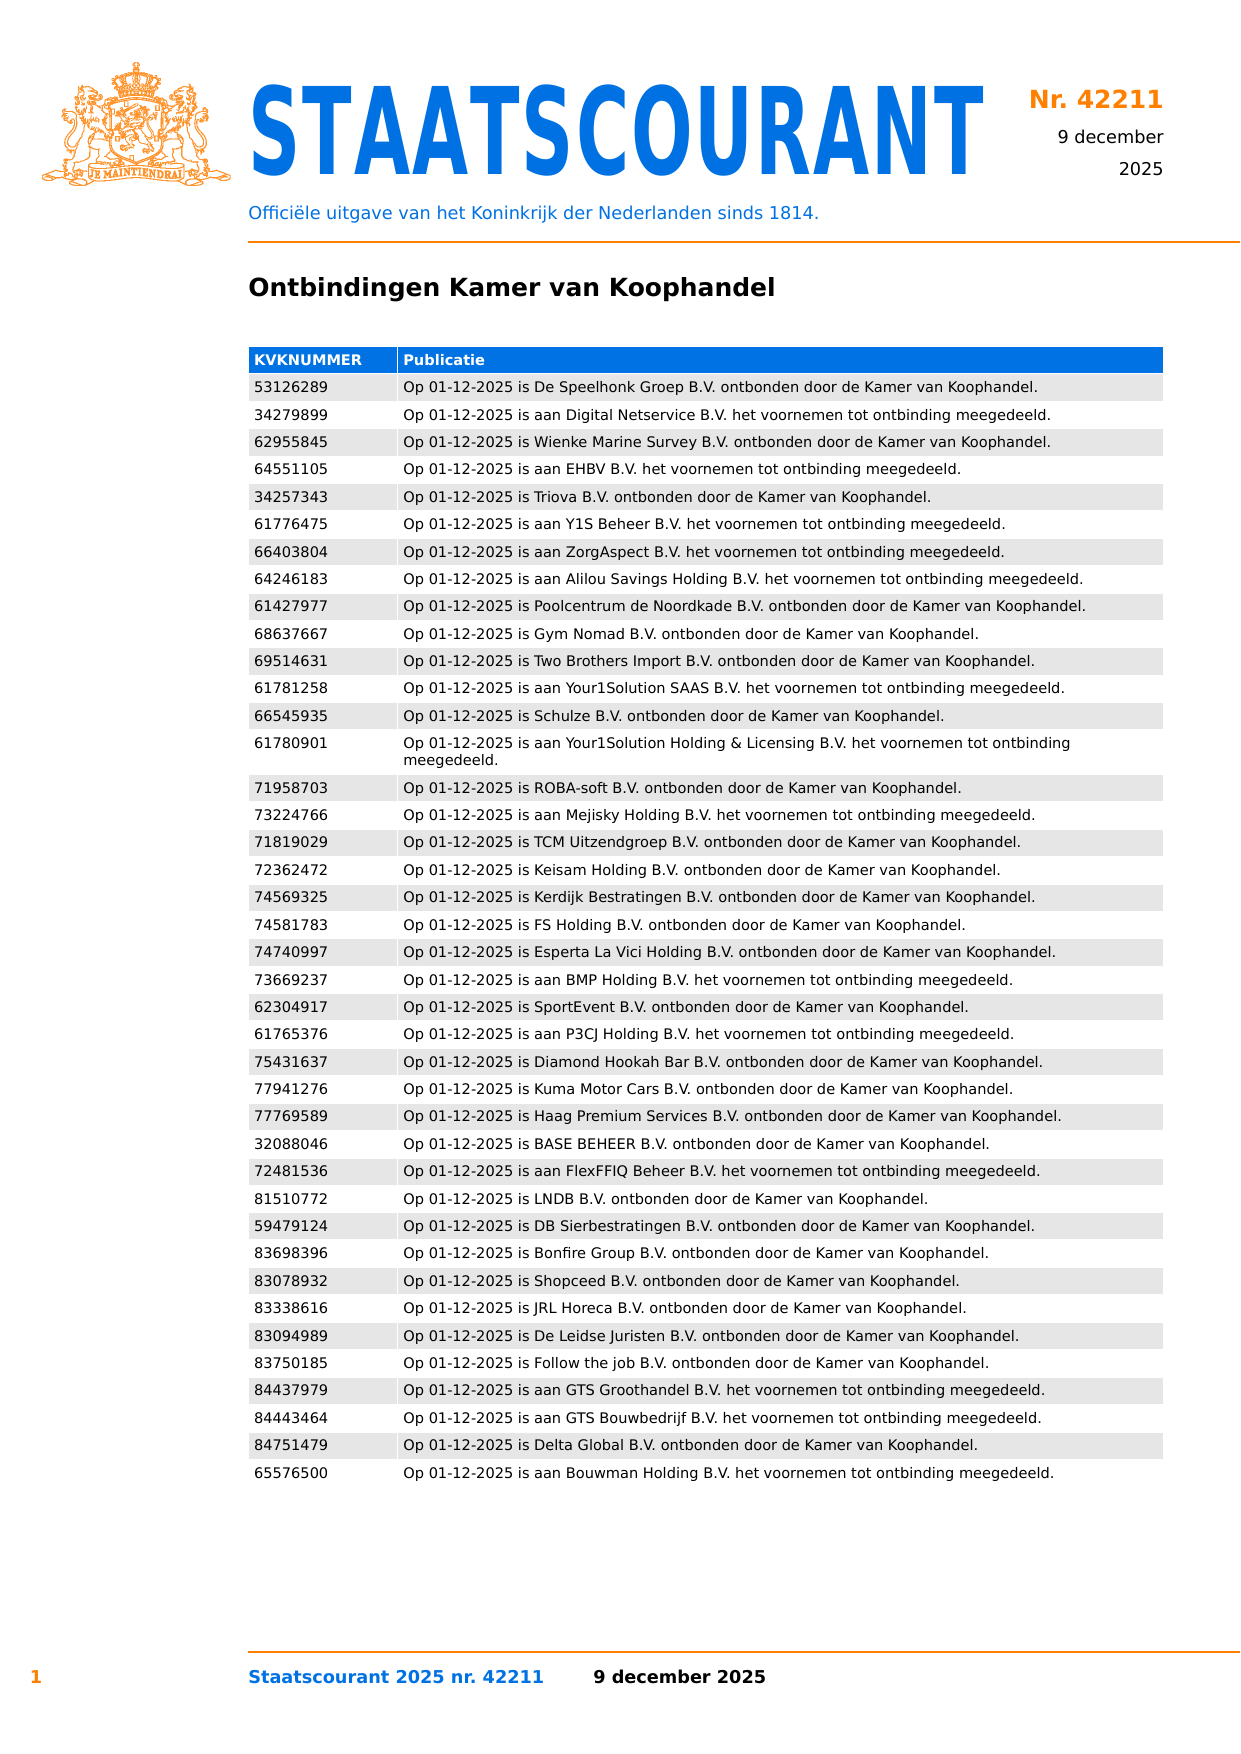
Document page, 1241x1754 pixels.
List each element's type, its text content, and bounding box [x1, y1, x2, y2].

table_cell Op 01-12-2025 is ROBA-soft B.V. ontbonden door de Kamer van Koophandel. [398, 775, 1163, 801]
table_cell Op 01-12-2025 is aan P3CJ Holding B.V. het voornemen tot ontbinding meegedeeld. [398, 1021, 1163, 1048]
table_cell Op 01-12-2025 is aan GTS Bouwbedrijf B.V. het voornemen tot ontbinding meegedeeld. [398, 1405, 1163, 1431]
table_cell 84437979 [249, 1378, 397, 1404]
table_cell 61765376 [249, 1021, 397, 1048]
table_cell 66403804 [249, 539, 397, 565]
table_cell Op 01-12-2025 is Diamond Hookah Bar B.V. ontbonden door de Kamer van Koophandel. [398, 1049, 1163, 1075]
table_cell Op 01-12-2025 is Kerdijk Bestratingen B.V. ontbonden door de Kamer van Koophandel. [398, 885, 1163, 911]
table_cell 81510772 [249, 1186, 397, 1212]
table_cell Op 01-12-2025 is aan Alilou Savings Holding B.V. het voornemen tot ontbinding meegedeeld. [398, 566, 1163, 592]
table_cell Op 01-12-2025 is FS Holding B.V. ontbonden door de Kamer van Koophandel. [398, 912, 1163, 938]
table_cell 74581783 [249, 912, 397, 938]
subtitle Ontbindingen Kamer van Koophandel [248, 273, 1163, 302]
table_cell 61780901 [249, 731, 397, 774]
table_cell 61776475 [249, 511, 397, 538]
table_cell 2025 [998, 153, 1240, 203]
table_cell Op 01-12-2025 is Kuma Motor Cars B.V. ontbonden door de Kamer van Koophandel. [398, 1076, 1163, 1103]
table_header KVKNUMMER [249, 347, 397, 373]
table_cell Op 01-12-2025 is Two Brothers Import B.V. ontbonden door de Kamer van Koophandel. [398, 648, 1163, 675]
table_cell Op 01-12-2025 is Shopceed B.V. ontbonden door de Kamer van Koophandel. [398, 1268, 1163, 1294]
table_cell 77941276 [249, 1076, 397, 1103]
table_cell Op 01-12-2025 is SportEvent B.V. ontbonden door de Kamer van Koophandel. [398, 994, 1163, 1020]
table_cell 65576500 [249, 1460, 397, 1486]
table_cell 64246183 [249, 566, 397, 592]
table_cell Op 01-12-2025 is Poolcentrum de Noordkade B.V. ontbonden door de Kamer van Koophandel. [398, 594, 1163, 620]
table_cell 83338616 [249, 1295, 397, 1322]
table_cell 34279899 [249, 402, 397, 428]
table_cell 62304917 [249, 994, 397, 1020]
table_cell Op 01-12-2025 is aan GTS Groothandel B.V. het voornemen tot ontbinding meegedeeld. [398, 1378, 1163, 1404]
table_cell Op 01-12-2025 is Triova B.V. ontbonden door de Kamer van Koophandel. [398, 484, 1163, 510]
table_cell 83750185 [249, 1350, 397, 1377]
table_cell 74740997 [249, 939, 397, 966]
table_cell Op 01-12-2025 is Esperta La Vici Holding B.V. ontbonden door de Kamer van Koophandel. [398, 939, 1163, 966]
table_cell Op 01-12-2025 is aan Mejisky Holding B.V. het voornemen tot ontbinding meegedeeld. [398, 802, 1163, 829]
table_cell 61427977 [249, 594, 397, 620]
table_cell 83094989 [249, 1323, 397, 1349]
table_cell 83698396 [249, 1241, 397, 1267]
table_cell Op 01-12-2025 is LNDB B.V. ontbonden door de Kamer van Koophandel. [398, 1186, 1163, 1212]
table_cell 59479124 [249, 1213, 397, 1239]
table_cell 73669237 [249, 967, 397, 993]
table_cell Op 01-12-2025 is Delta Global B.V. ontbonden door de Kamer van Koophandel. [398, 1433, 1163, 1459]
table_cell Officiële uitgave van het Koninkrijk der Nederlanden sinds 1814. [248, 203, 1240, 241]
table_cell 83078932 [249, 1268, 397, 1294]
table_cell 74569325 [249, 885, 397, 911]
table_cell Op 01-12-2025 is aan FlexFFIQ Beheer B.V. het voornemen tot ontbinding meegedeeld. [398, 1159, 1163, 1185]
table_cell Op 01-12-2025 is aan ZorgAspect B.V. het voornemen tot ontbinding meegedeeld. [398, 539, 1163, 565]
table_cell Op 01-12-2025 is De Leidse Juristen B.V. ontbonden door de Kamer van Koophandel. [398, 1323, 1163, 1349]
table_cell 32088046 [249, 1131, 397, 1157]
table_cell Op 01-12-2025 is BASE BEHEER B.V. ontbonden door de Kamer van Koophandel. [398, 1131, 1163, 1157]
table_cell Op 01-12-2025 is aan Y1S Beheer B.V. het voornemen tot ontbinding meegedeeld. [398, 511, 1163, 538]
table_header STAATSCOURANT [248, 62, 998, 203]
table_cell 53126289 [249, 374, 397, 401]
table_cell Op 01-12-2025 is Gym Nomad B.V. ontbonden door de Kamer van Koophandel. [398, 621, 1163, 647]
table_cell Op 01-12-2025 is Wienke Marine Survey B.V. ontbonden door de Kamer van Koophandel. [398, 429, 1163, 456]
table_cell Op 01-12-2025 is De Speelhonk Groep B.V. ontbonden door de Kamer van Koophandel. [398, 374, 1163, 401]
table_cell 34257343 [249, 484, 397, 510]
table_cell Op 01-12-2025 is aan BMP Holding B.V. het voornemen tot ontbinding meegedeeld. [398, 967, 1163, 993]
table_cell 64551105 [249, 457, 397, 483]
table_cell 61781258 [249, 676, 397, 702]
table_cell 62955845 [249, 429, 397, 456]
table_cell 69514631 [249, 648, 397, 675]
table_cell Op 01-12-2025 is aan Bouwman Holding B.V. het voornemen tot ontbinding meegedeeld. [398, 1460, 1163, 1486]
table_cell 84443464 [249, 1405, 397, 1431]
table_cell 71819029 [249, 830, 397, 856]
table_cell Op 01-12-2025 is DB Sierbestratingen B.V. ontbonden door de Kamer van Koophandel. [398, 1213, 1163, 1239]
table_cell 84751479 [249, 1433, 397, 1459]
table_cell Op 01-12-2025 is Haag Premium Services B.V. ontbonden door de Kamer van Koophandel. [398, 1104, 1163, 1130]
table_cell 72481536 [249, 1159, 397, 1185]
table_cell Op 01-12-2025 is aan Digital Netservice B.V. het voornemen tot ontbinding meegedeeld. [398, 402, 1163, 428]
table_cell 73224766 [249, 802, 397, 829]
table_cell Op 01-12-2025 is JRL Horeca B.V. ontbonden door de Kamer van Koophandel. [398, 1295, 1163, 1322]
table_header Nr. 42211 [998, 62, 1240, 121]
table_cell Op 01-12-2025 is TCM Uitzendgroep B.V. ontbonden door de Kamer van Koophandel. [398, 830, 1163, 856]
table_cell Op 01-12-2025 is Follow the job B.V. ontbonden door de Kamer van Koophandel. [398, 1350, 1163, 1377]
table_cell 75431637 [249, 1049, 397, 1075]
table_cell Op 01-12-2025 is Keisam Holding B.V. ontbonden door de Kamer van Koophandel. [398, 857, 1163, 883]
table_cell 9 december [998, 121, 1240, 153]
table_cell 72362472 [249, 857, 397, 883]
table_cell 77769589 [249, 1104, 397, 1130]
table_cell 71958703 [249, 775, 397, 801]
table_cell Op 01-12-2025 is aan EHBV B.V. het voornemen tot ontbinding meegedeeld. [398, 457, 1163, 483]
table_cell 66545935 [249, 703, 397, 729]
table_cell 68637667 [249, 621, 397, 647]
table_header [25, 62, 248, 241]
table_header Publicatie [398, 347, 1163, 373]
table_cell Op 01-12-2025 is aan Your1Solution SAAS B.V. het voornemen tot ontbinding meegedeeld. [398, 676, 1163, 702]
table_cell Op 01-12-2025 is Bonfire Group B.V. ontbonden door de Kamer van Koophandel. [398, 1241, 1163, 1267]
table_cell Op 01-12-2025 is Schulze B.V. ontbonden door de Kamer van Koophandel. [398, 703, 1163, 729]
table_cell Op 01-12-2025 is aan Your1Solution Holding & Licensing B.V. het voornemen tot ontbinding meegedeeld. [398, 731, 1163, 774]
picture [41, 62, 231, 186]
